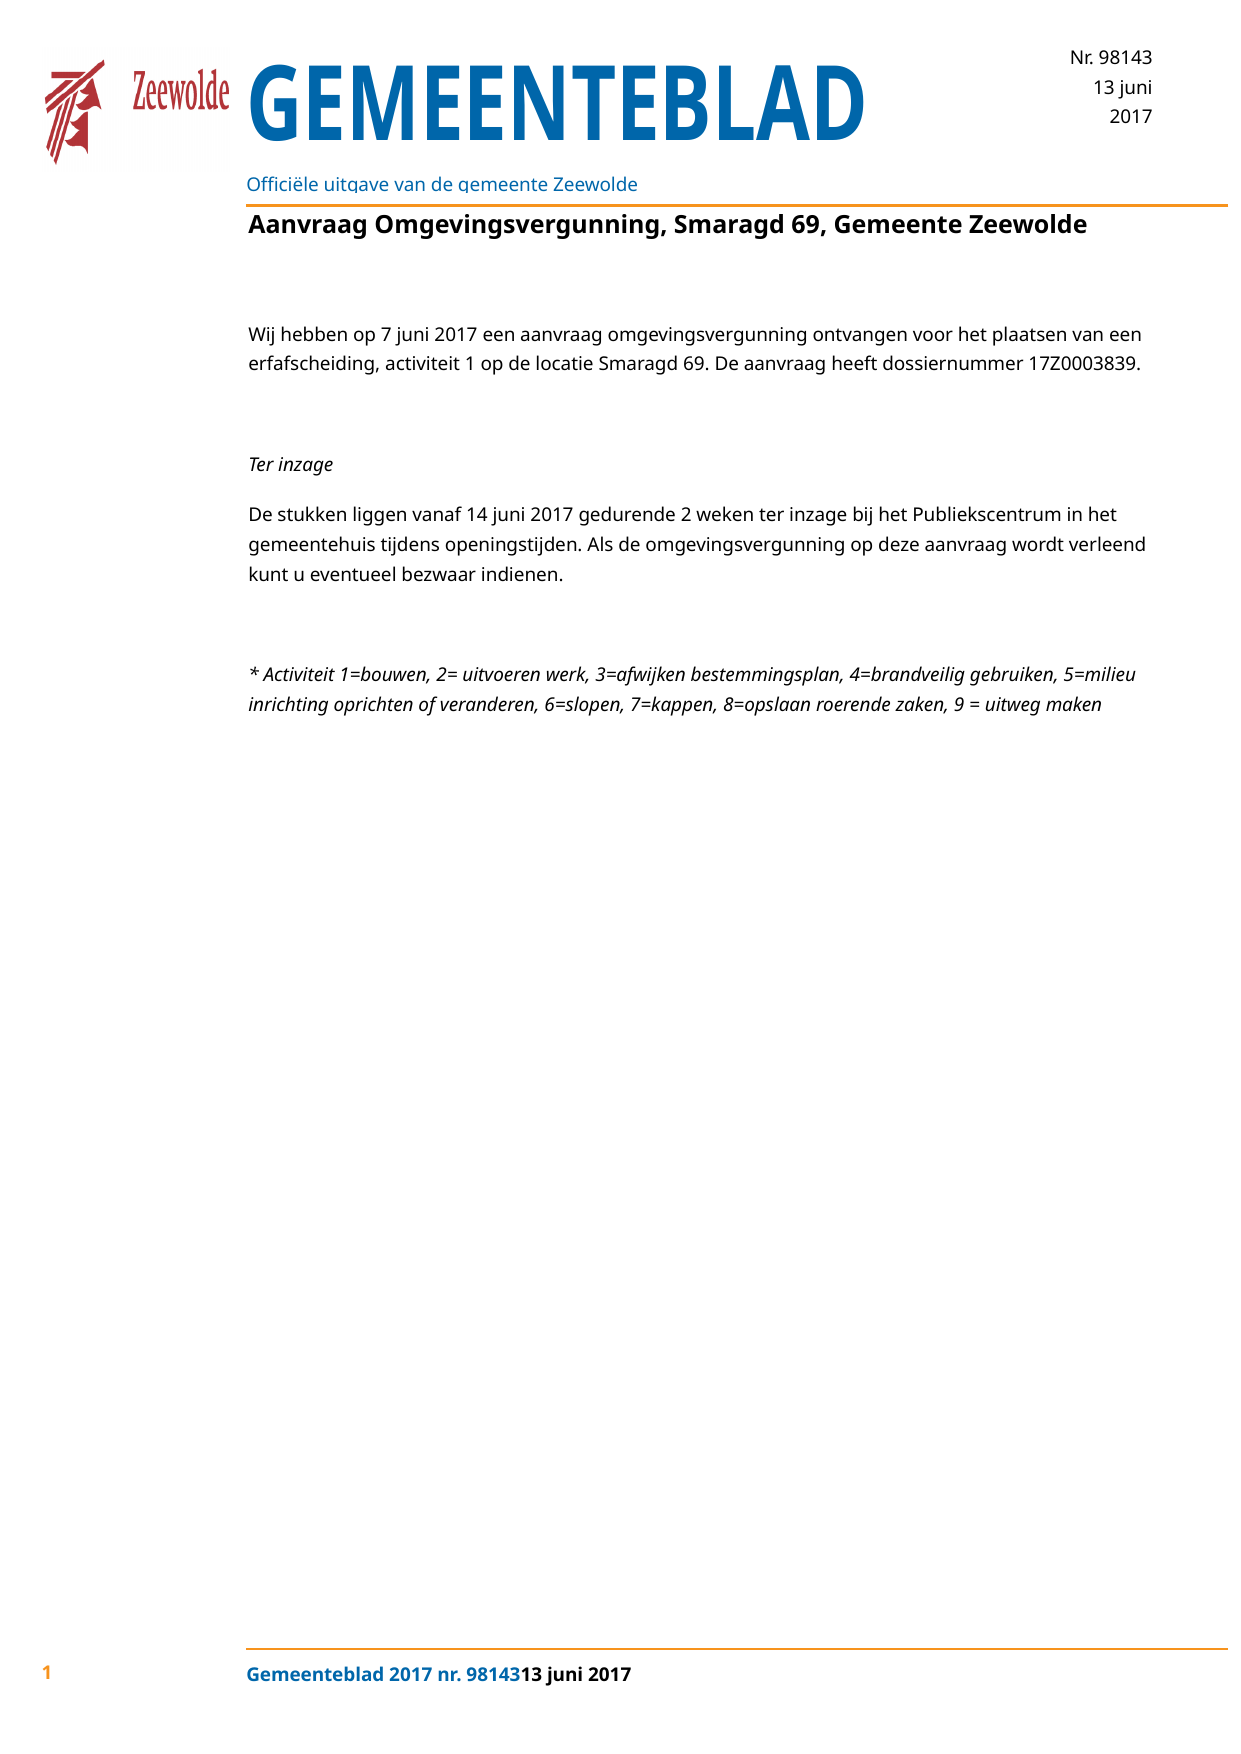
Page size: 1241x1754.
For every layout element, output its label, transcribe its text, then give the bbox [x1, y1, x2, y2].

text De stukken liggen vanaf 14 juni 2017 gedurende 2 weken ter inzage bij het Publiekscentrum in het gemeentehuis tijdens openingstijden. Als de omgevingsvergunning op deze aanvraag wordt verleend kunt u eventueel bezwaar indienen. [248, 502, 1152, 586]
text Wij hebben op 7 juni 2017 een aanvraag omgevingsvergunning ontvangen voor het plaatsen van een erfafscheiding, activiteit 1 op de locatie Smaragd 69. De aanvraag heeft dossiernummer 17Z0003839. [248, 321, 1152, 376]
text Ter inzage [248, 451, 1152, 477]
text * Activiteit 1=bouwen, 2= uitvoeren werk, 3=afwijken bestemmingsplan, 4=brandveilig gebruiken, 5=milieu inrichting oprichten of veranderen, 6=slopen, 7=kappen, 8=opslaan roerende zaken, 9 = uitweg maken [248, 662, 1152, 717]
picture [41, 47, 231, 172]
text Aanvraag Omgevingsvergunning, Smaragd 69, Gemeente Zeewolde [248, 207, 1152, 241]
